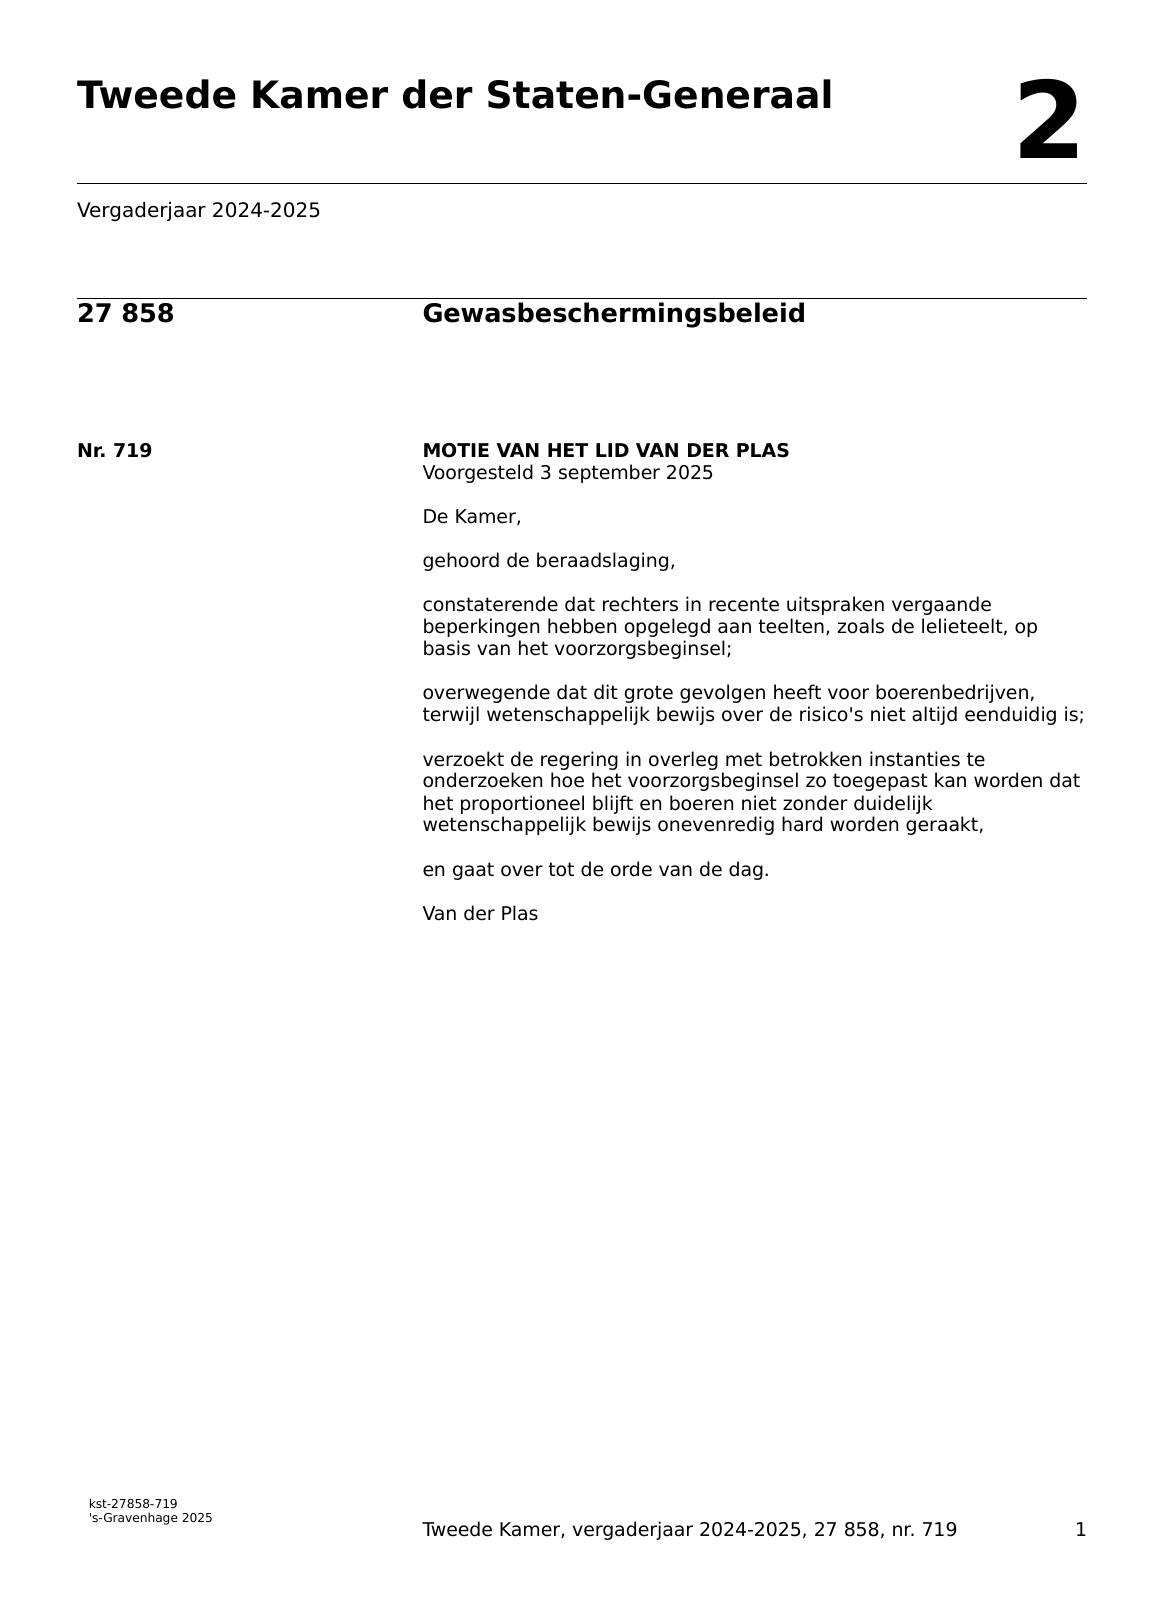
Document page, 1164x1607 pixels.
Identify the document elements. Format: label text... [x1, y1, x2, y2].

table_cell Vergaderjaar 2024-2025 [77, 184, 1087, 298]
subtitle 27 858 Gewasbeschermingsbeleid [77, 299, 1087, 329]
text De Kamer, [422, 506, 1087, 528]
text Van der Plas [422, 903, 1087, 925]
text kst-27858-719 [88, 1497, 323, 1511]
text 's-Gravenhage 2025 [88, 1511, 323, 1525]
text overwegende dat dit grote gevolgen heeft voor boerenbedrijven, terwijl wetenschappelijk bewijs over de risico's niet altijd eenduidig is; [422, 682, 1087, 726]
text gehoord de beraadslaging, [422, 550, 1087, 572]
table_header Tweede Kamer der Staten-Generaal [77, 59, 886, 183]
table_header 2 [886, 59, 1087, 183]
text verzoekt de regering in overleg met betrokken instanties te onderzoeken hoe het voorzorgsbeginsel zo toegepast kan worden dat het proportioneel blijft en boeren niet zonder duidelijk wetenschappelijk bewijs onevenredig hard worden geraakt, [422, 748, 1087, 836]
text constaterende dat rechters in recente uitspraken vergaande beperkingen hebben opgelegd aan teelten, zoals de lelieteelt, op basis van het voorzorgsbeginsel; [422, 594, 1087, 660]
text en gaat over tot de orde van de dag. [422, 858, 1087, 881]
subtitle Nr. 719 MOTIE VAN HET LID VAN DER PLAS [77, 440, 1087, 462]
text Voorgesteld 3 september 2025 [422, 462, 1087, 484]
